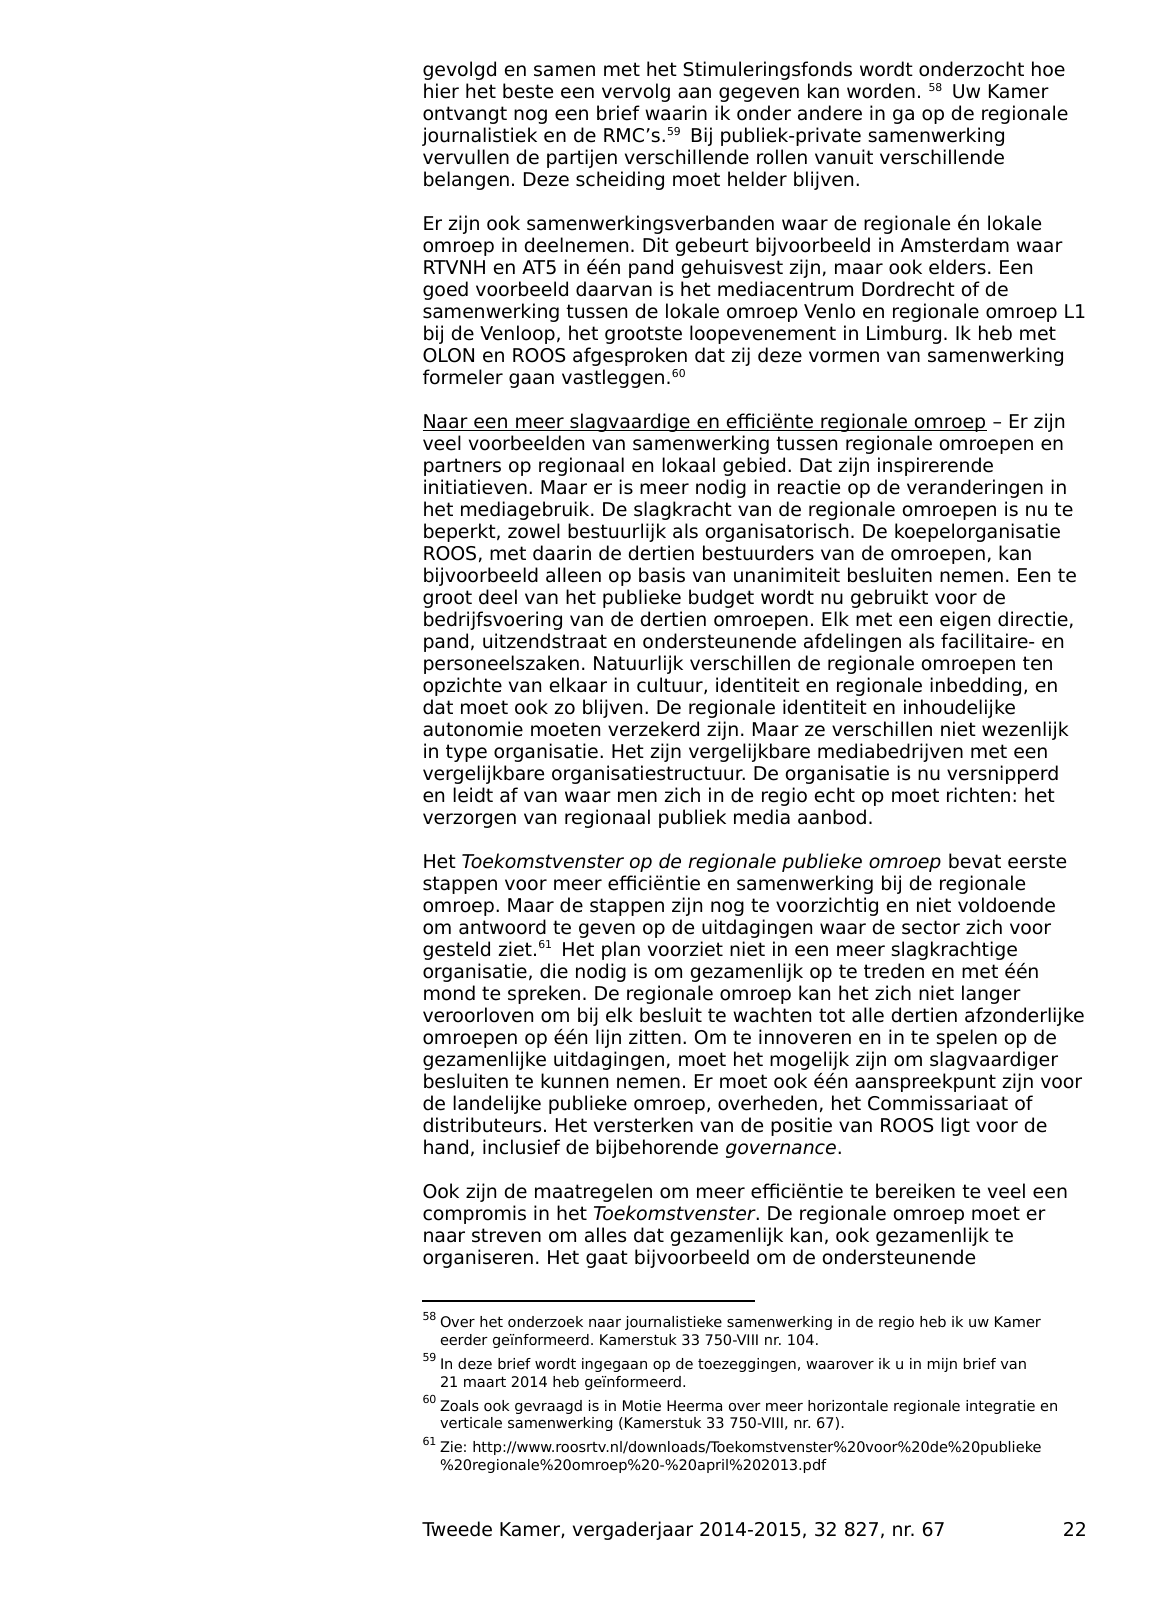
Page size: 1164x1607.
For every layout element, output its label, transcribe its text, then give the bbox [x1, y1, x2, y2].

text Het Toekomstvenster op de regionale publieke omroep bevat eerste stappen voor meer efficiëntie en samenwerking bij de regionale omroep. Maar de stappen zijn nog te voorzichtig en niet voldoende om antwoord te geven op de uitdagingen waar de sector zich voor gesteld ziet. Het plan voorziet niet in een meer slagkrachtige organisatie, die nodig is om gezamenlijk op te treden en met één mond te spreken. De regionale omroep kan het zich niet langer veroorloven om bij elk besluit te wachten tot alle dertien afzonderlijke omroepen op één lijn zitten. Om te innoveren en in te spelen op de gezamenlijke uitdagingen, moet het mogelijk zijn om slagvaardiger besluiten te kunnen nemen. Er moet ook één aanspreekpunt zijn voor de landelijke publieke omroep, overheden, het Commissariaat of distributeurs. Het versterken van de positie van ROOS ligt voor de hand, inclusief de bijbehorende governance. [422, 851, 1087, 1159]
text Ook zijn de maatregelen om meer efficiëntie te bereiken te veel een compromis in het Toekomstvenster. De regionale omroep moet er naar streven om alles dat gezamenlijk kan, ook gezamenlijk te organiseren. Het gaat bijvoorbeeld om de ondersteunende [422, 1181, 1087, 1269]
text gevolgd en samen met het Stimuleringsfonds wordt onderzocht hoe hier het beste een vervolg aan gegeven kan worden. Uw Kamer ontvangt nog een brief waarin ik onder andere in ga op de regionale journalistiek en de RMC’s. Bij publiek-private samenwerking vervullen de partijen verschillende rollen vanuit verschillende belangen. Deze scheiding moet helder blijven. [422, 59, 1087, 191]
text In deze brief wordt ingegaan op de toezeggingen, waarover ik u in mijn brief van 21 maart 2014 heb geïnformeerd. [422, 1352, 1087, 1391]
text Zoals ook gevraagd is in Motie Heerma over meer horizontale regionale integratie en verticale samenwerking (Kamerstuk 33 750-VIII, nr. 67). [422, 1393, 1087, 1432]
text Zie: http://www.roosrtv.nl/downloads/Toekomstvenster%20voor%20de%20publieke%20regionale%20omroep%20-%20april%202013.pdf [422, 1435, 1087, 1474]
text Over het onderzoek naar journalistieke samenwerking in de regio heb ik uw Kamer eerder geïnformeerd. Kamerstuk 33 750-VIII nr. 104. [422, 1310, 1087, 1349]
text Naar een meer slagvaardige en efficiënte regionale omroep – Er zijn veel voorbeelden van samenwerking tussen regionale omroepen en partners op regionaal en lokaal gebied. Dat zijn inspirerende initiatieven. Maar er is meer nodig in reactie op de veranderingen in het mediagebruik. De slagkracht van de regionale omroepen is nu te beperkt, zowel bestuurlijk als organisatorisch. De koepelorganisatie ROOS, met daarin de dertien bestuurders van de omroepen, kan bijvoorbeeld alleen op basis van unanimiteit besluiten nemen. Een te groot deel van het publieke budget wordt nu gebruikt voor de bedrijfsvoering van de dertien omroepen. Elk met een eigen directie, pand, uitzendstraat en ondersteunende afdelingen als facilitaire- en personeelszaken. Natuurlijk verschillen de regionale omroepen ten opzichte van elkaar in cultuur, identiteit en regionale inbedding, en dat moet ook zo blijven. De regionale identiteit en inhoudelijke autonomie moeten verzekerd zijn. Maar ze verschillen niet wezenlijk in type organisatie. Het zijn vergelijkbare mediabedrijven met een vergelijkbare organisatiestructuur. De organisatie is nu versnipperd en leidt af van waar men zich in de regio echt op moet richten: het verzorgen van regionaal publiek media aanbod. [422, 411, 1087, 829]
text Er zijn ook samenwerkingsverbanden waar de regionale én lokale omroep in deelnemen. Dit gebeurt bijvoorbeeld in Amsterdam waar RTVNH en AT5 in één pand gehuisvest zijn, maar ook elders. Een goed voorbeeld daarvan is het mediacentrum Dordrecht of de samenwerking tussen de lokale omroep Venlo en regionale omroep L1 bij de Venloop, het grootste loopevenement in Limburg. Ik heb met OLON en ROOS afgesproken dat zij deze vormen van samenwerking formeler gaan vastleggen. [422, 213, 1087, 389]
